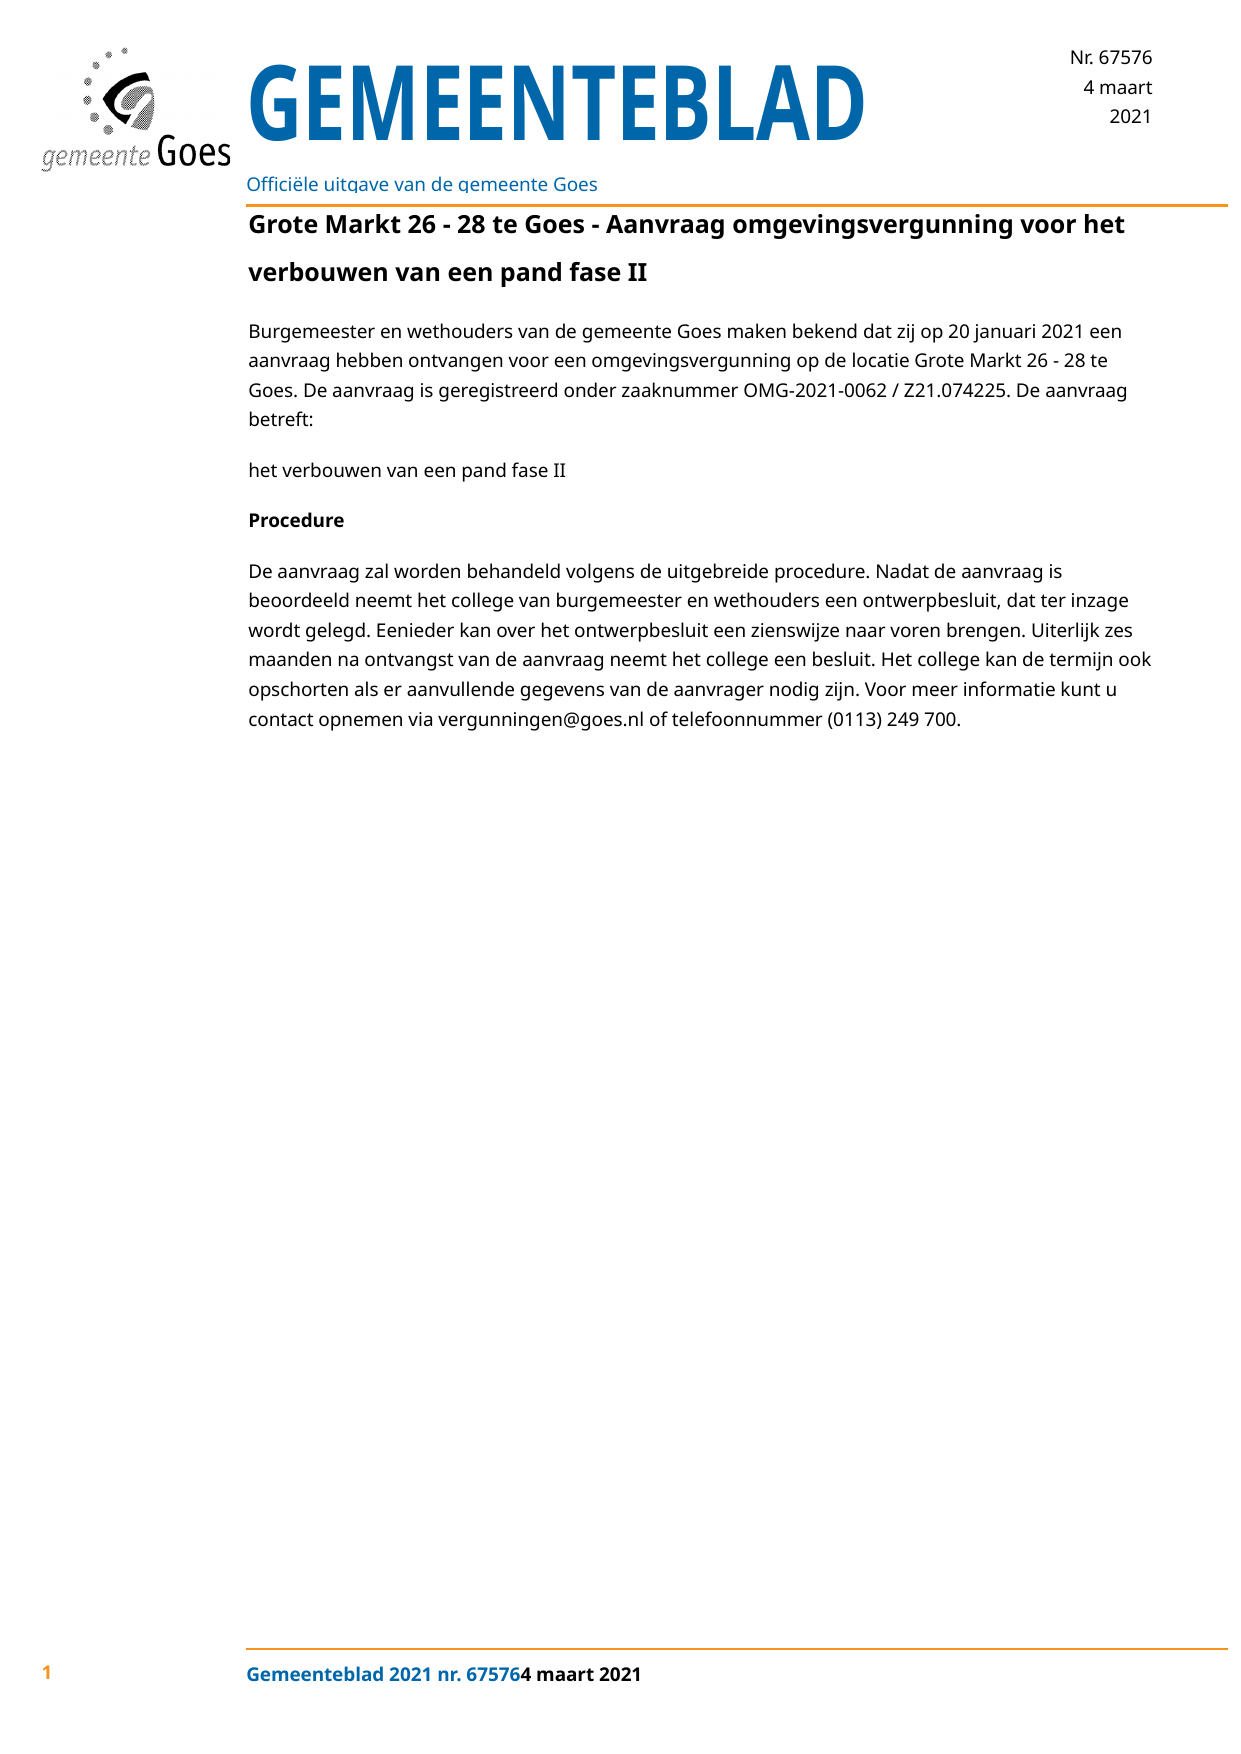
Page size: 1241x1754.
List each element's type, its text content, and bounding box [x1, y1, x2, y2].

picture [41, 47, 231, 172]
text Burgemeester en wethouders van de gemeente Goes maken bekend dat zij op 20 januari 2021 een aanvraag hebben ontvangen voor een omgevingsvergunning op de locatie Grote Markt 26 - 28 te Goes. De aanvraag is geregistreerd onder zaaknummer OMG-2021-0062 / Z21.074225. De aanvraag betreft: [248, 318, 1152, 432]
text het verbouwen van een pand fase II [248, 457, 1152, 483]
text Grote Markt 26 - 28 te Goes - Aanvraag omgevingsvergunning voor het verbouwen van een pand fase II [248, 207, 1152, 288]
text Procedure [248, 507, 1152, 533]
text De aanvraag zal worden behandeld volgens de uitgebreide procedure. Nadat de aanvraag is beoordeeld neemt het college van burgemeester en wethouders een ontwerpbesluit, dat ter inzage wordt gelegd. Eenieder kan over het ontwerpbesluit een zienswijze naar voren brengen. Uiterlijk zes maanden na ontvangst van de aanvraag neemt het college een besluit. Het college kan de termijn ook opschorten als er aanvullende gegevens van de aanvrager nodig zijn. Voor meer informatie kunt u contact opnemen via vergunningen@goes.nl of telefoonnummer (0113) 249 700. [248, 558, 1152, 732]
